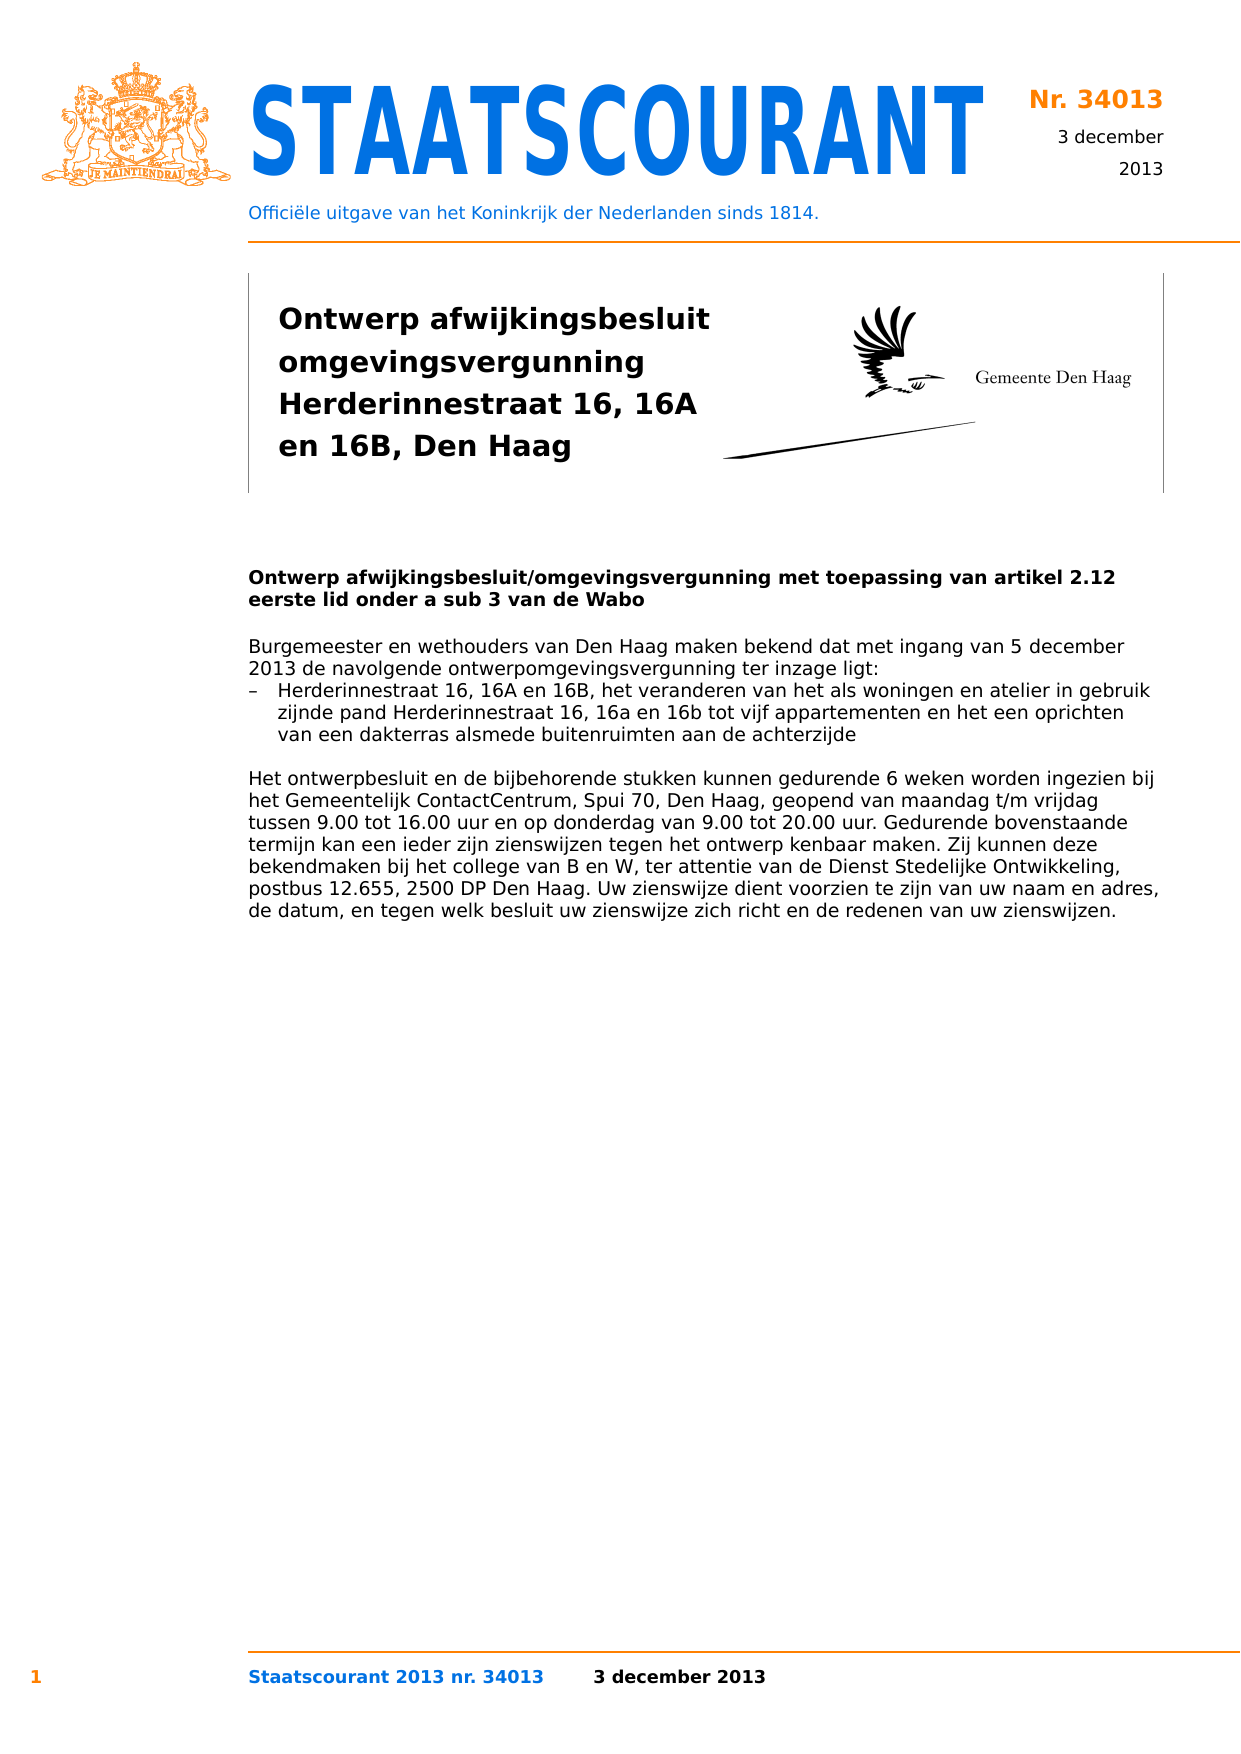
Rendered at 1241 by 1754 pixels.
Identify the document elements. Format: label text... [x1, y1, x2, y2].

table_header Nr. 34013 [998, 62, 1240, 121]
subtitle Ontwerp afwijkingsbesluit/omgevingsvergunning met toepassing van artikel 2.12 eerste lid onder a sub 3 van de Wabo [248, 567, 1163, 611]
text Burgemeester en wethouders van Den Haag maken bekend dat met ingang van 5 december 2013 de navolgende ontwerpomgevingsvergunning ter inzage ligt: [248, 636, 1163, 680]
text – Herderinnestraat 16, 16A en 16B, het veranderen van het als woningen en atelier in gebruik zijnde pand Herderinnestraat 16, 16a en 16b tot vijf appartementen en het een oprichten van een dakterras alsmede buitenruimten aan de achterzijde [248, 680, 1163, 746]
picture [41, 62, 231, 186]
table_cell Officiële uitgave van het Koninkrijk der Nederlanden sinds 1814. [248, 203, 1240, 241]
table_cell 2013 [998, 153, 1240, 203]
table_header STAATSCOURANT [248, 62, 998, 203]
picture [720, 302, 1134, 462]
text Het ontwerpbesluit en de bijbehorende stukken kunnen gedurende 6 weken worden ingezien bij het Gemeentelijk ContactCentrum, Spui 70, Den Haag, geopend van maandag t/m vrijdag tussen 9.00 tot 16.00 uur en op donderdag van 9.00 tot 20.00 uur. Gedurende bovenstaande termijn kan een ieder zijn zienswijzen tegen het ontwerp kenbaar maken. Zij kunnen deze bekendmaken bij het college van B en W, ter attentie van de Dienst Stedelijke Ontwikkeling, postbus 12.655, 2500 DP Den Haag. Uw zienswijze dient voorzien te zijn van uw naam en adres, de datum, en tegen welk besluit uw zienswijze zich richt en de redenen van uw zienswijzen. [248, 768, 1163, 922]
table_cell 3 december [998, 121, 1240, 153]
table_header [25, 62, 248, 241]
subtitle Ontwerp afwijkingsbesluit omgevingsvergunning Herderinnestraat 16, 16A en 16B, Den Haag [249, 273, 1163, 493]
